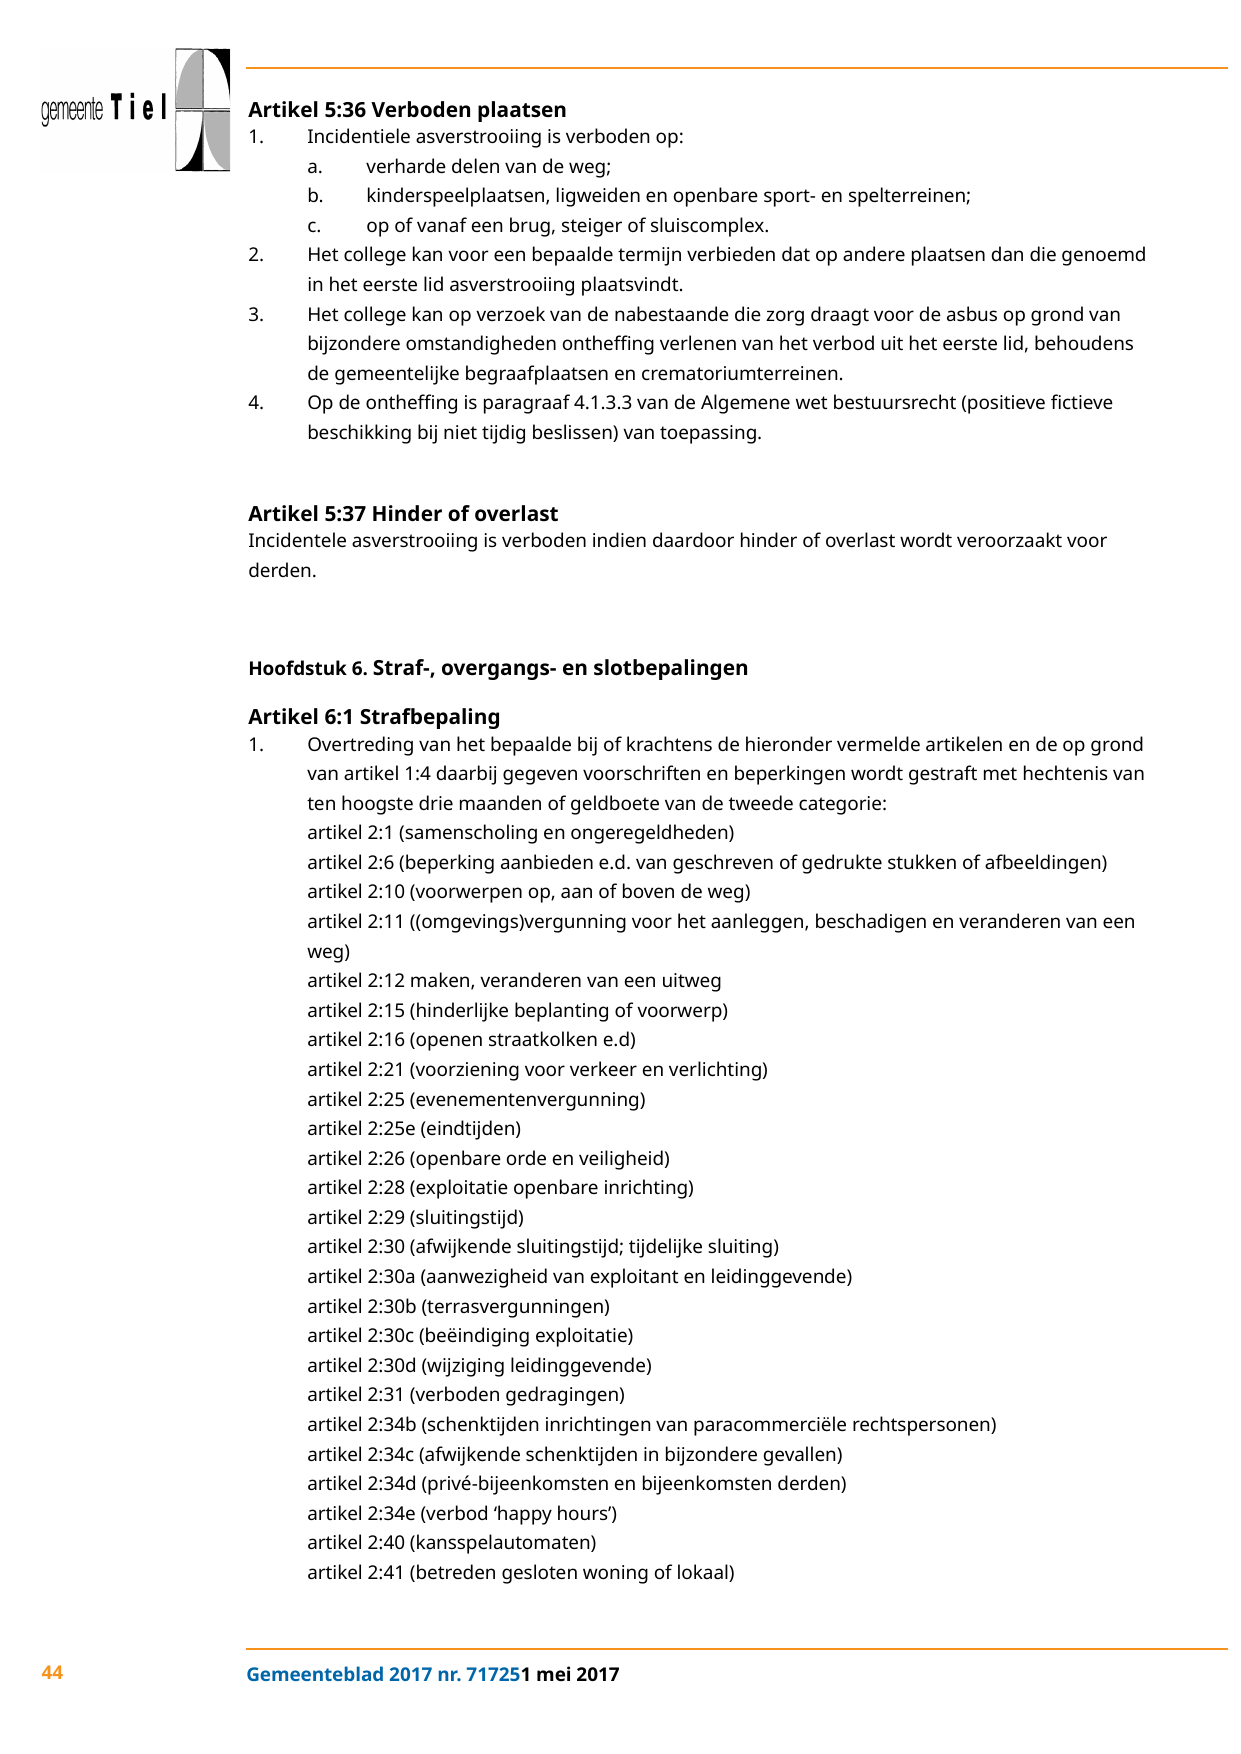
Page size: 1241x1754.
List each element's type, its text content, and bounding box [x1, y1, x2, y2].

list artikel 2:12 maken, veranderen van een uitweg [248, 967, 1152, 993]
list artikel 2:30b (terrasvergunningen) [248, 1293, 1152, 1318]
text Artikel 5:37 Hinder of overlast [248, 499, 1152, 527]
text Artikel 6:1 Strafbepaling [248, 702, 1152, 731]
list Op de ontheffing is paragraaf 4.1.3.3 van de Algemene wet bestuursrecht (positieve fictieve beschikking bij niet tijdig beslissen) van toepassing. [248, 389, 1152, 445]
text Incidentele asverstrooiing is verboden indien daardoor hinder of overlast wordt veroorzaakt voor derden. [248, 527, 1152, 583]
list artikel 2:21 (voorziening voor verkeer en verlichting) [248, 1056, 1152, 1082]
list Overtreding van het bepaalde bij of krachtens de hieronder vermelde artikelen en de op grond van artikel 1:4 daarbij gegeven voorschriften en beperkingen wordt gestraft met hechtenis van ten hoogste drie maanden of geldboete van de tweede categorie: [248, 731, 1152, 816]
list artikel 2:34e (verbod ‘happy hours’) [248, 1500, 1152, 1526]
list artikel 2:25 (evenementenvergunning) [248, 1086, 1152, 1111]
list artikel 2:28 (exploitatie openbare inrichting) [248, 1174, 1152, 1200]
list artikel 2:34c (afwijkende schenktijden in bijzondere gevallen) [248, 1441, 1152, 1466]
picture [41, 47, 231, 172]
list artikel 2:30c (beëindiging exploitatie) [248, 1322, 1152, 1348]
list artikel 2:30 (afwijkende sluitingstijd; tijdelijke sluiting) [248, 1234, 1152, 1259]
list artikel 2:25e (eindtijden) [248, 1115, 1152, 1141]
list artikel 2:34b (schenktijden inrichtingen van paracommerciële rechtspersonen) [248, 1411, 1152, 1437]
list op of vanaf een brug, steiger of sluiscomplex. [307, 212, 1152, 238]
list artikel 2:15 (hinderlijke beplanting of voorwerp) [248, 997, 1152, 1023]
list Het college kan voor een bepaalde termijn verbieden dat op andere plaatsen dan die genoemd in het eerste lid asverstrooiing plaatsvindt. [248, 242, 1152, 297]
list artikel 2:41 (betreden gesloten woning of lokaal) [248, 1559, 1152, 1585]
list artikel 2:26 (openbare orde en veiligheid) [248, 1145, 1152, 1171]
list artikel 2:10 (voorwerpen op, aan of boven de weg) [248, 879, 1152, 904]
list verharde delen van de weg; [307, 153, 1152, 178]
list Het college kan op verzoek van de nabestaande die zorg draagt voor de asbus op grond van bijzondere omstandigheden ontheffing verlenen van het verbod uit het eerste lid, behoudens de gemeentelijke begraafplaatsen en crematoriumterreinen. [248, 301, 1152, 386]
list Incidentiele asverstrooiing is verboden op: [248, 123, 1152, 149]
list artikel 2:11 ((omgevings)vergunning voor het aanleggen, beschadigen en veranderen van een weg) [248, 908, 1152, 963]
text Hoofdstuk 6. Straf-, overgangs- en slotbepalingen [248, 653, 1152, 681]
list artikel 2:34d (privé-bijeenkomsten en bijeenkomsten derden) [248, 1470, 1152, 1496]
list artikel 2:40 (kansspelautomaten) [248, 1529, 1152, 1555]
list artikel 2:6 (beperking aanbieden e.d. van geschreven of gedrukte stukken of afbeeldingen) [248, 849, 1152, 875]
list artikel 2:31 (verboden gedragingen) [248, 1382, 1152, 1407]
list artikel 2:16 (openen straatkolken e.d) [248, 1027, 1152, 1052]
list artikel 2:30a (aanwezigheid van exploitant en leidinggevende) [248, 1263, 1152, 1289]
list artikel 2:29 (sluitingstijd) [248, 1204, 1152, 1230]
list kinderspeelplaatsen, ligweiden en openbare sport- en spelterreinen; [307, 182, 1152, 208]
list artikel 2:1 (samenscholing en ongeregeldheden) [248, 819, 1152, 845]
list artikel 2:30d (wijziging leidinggevende) [248, 1352, 1152, 1378]
text Artikel 5:36 Verboden plaatsen [248, 95, 1152, 123]
